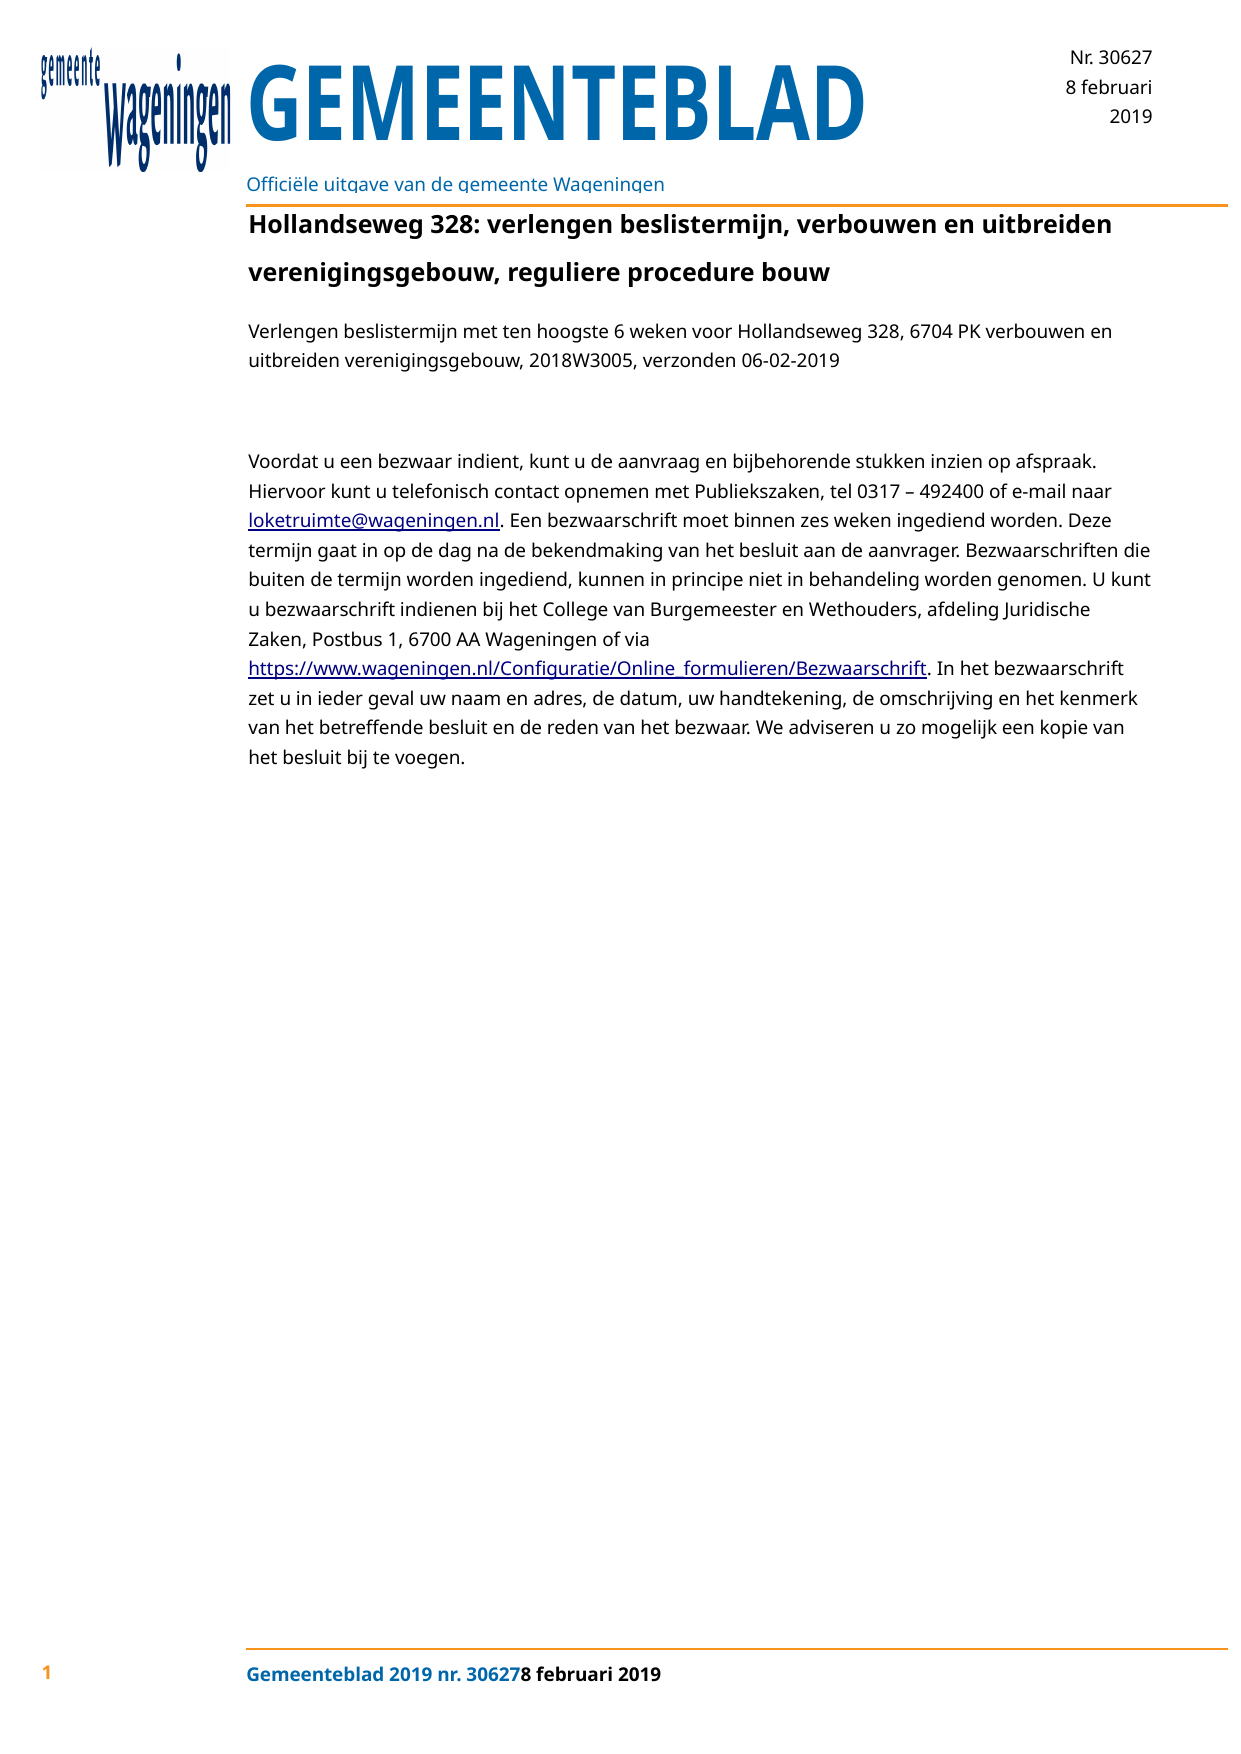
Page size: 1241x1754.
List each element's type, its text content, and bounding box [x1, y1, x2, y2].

text Verlengen beslistermijn met ten hoogste 6 weken voor Hollandseweg 328, 6704 PK verbouwen en uitbreiden verenigingsgebouw, 2018W3005, verzonden 06-02-2019 [248, 318, 1152, 373]
picture [41, 47, 231, 172]
text Hollandseweg 328: verlengen beslistermijn, verbouwen en uitbreiden verenigingsgebouw, reguliere procedure bouw [248, 207, 1152, 288]
text Voordat u een bezwaar indient, kunt u de aanvraag en bijbehorende stukken inzien op afspraak. Hiervoor kunt u telefonisch contact opnemen met Publiekszaken, tel 0317 – 492400 of e-mail naar loketruimte@wageningen.nl. Een bezwaarschrift moet binnen zes weken ingediend worden. Deze termijn gaat in op de dag na de bekendmaking van het besluit aan de aanvrager. Bezwaarschriften die buiten de termijn worden ingediend, kunnen in principe niet in behandeling worden genomen. U kunt u bezwaarschrift indienen bij het College van Burgemeester en Wethouders, afdeling Juridische Zaken, Postbus 1, 6700 AA Wageningen of via https://www.wageningen.nl/Configuratie/Online_formulieren/Bezwaarschrift. In het bezwaarschrift zet u in ieder geval uw naam en adres, de datum, uw handtekening, de omschrijving en het kenmerk van het betreffende besluit en de reden van het bezwaar. We adviseren u zo mogelijk een kopie van het besluit bij te voegen. [248, 448, 1152, 770]
